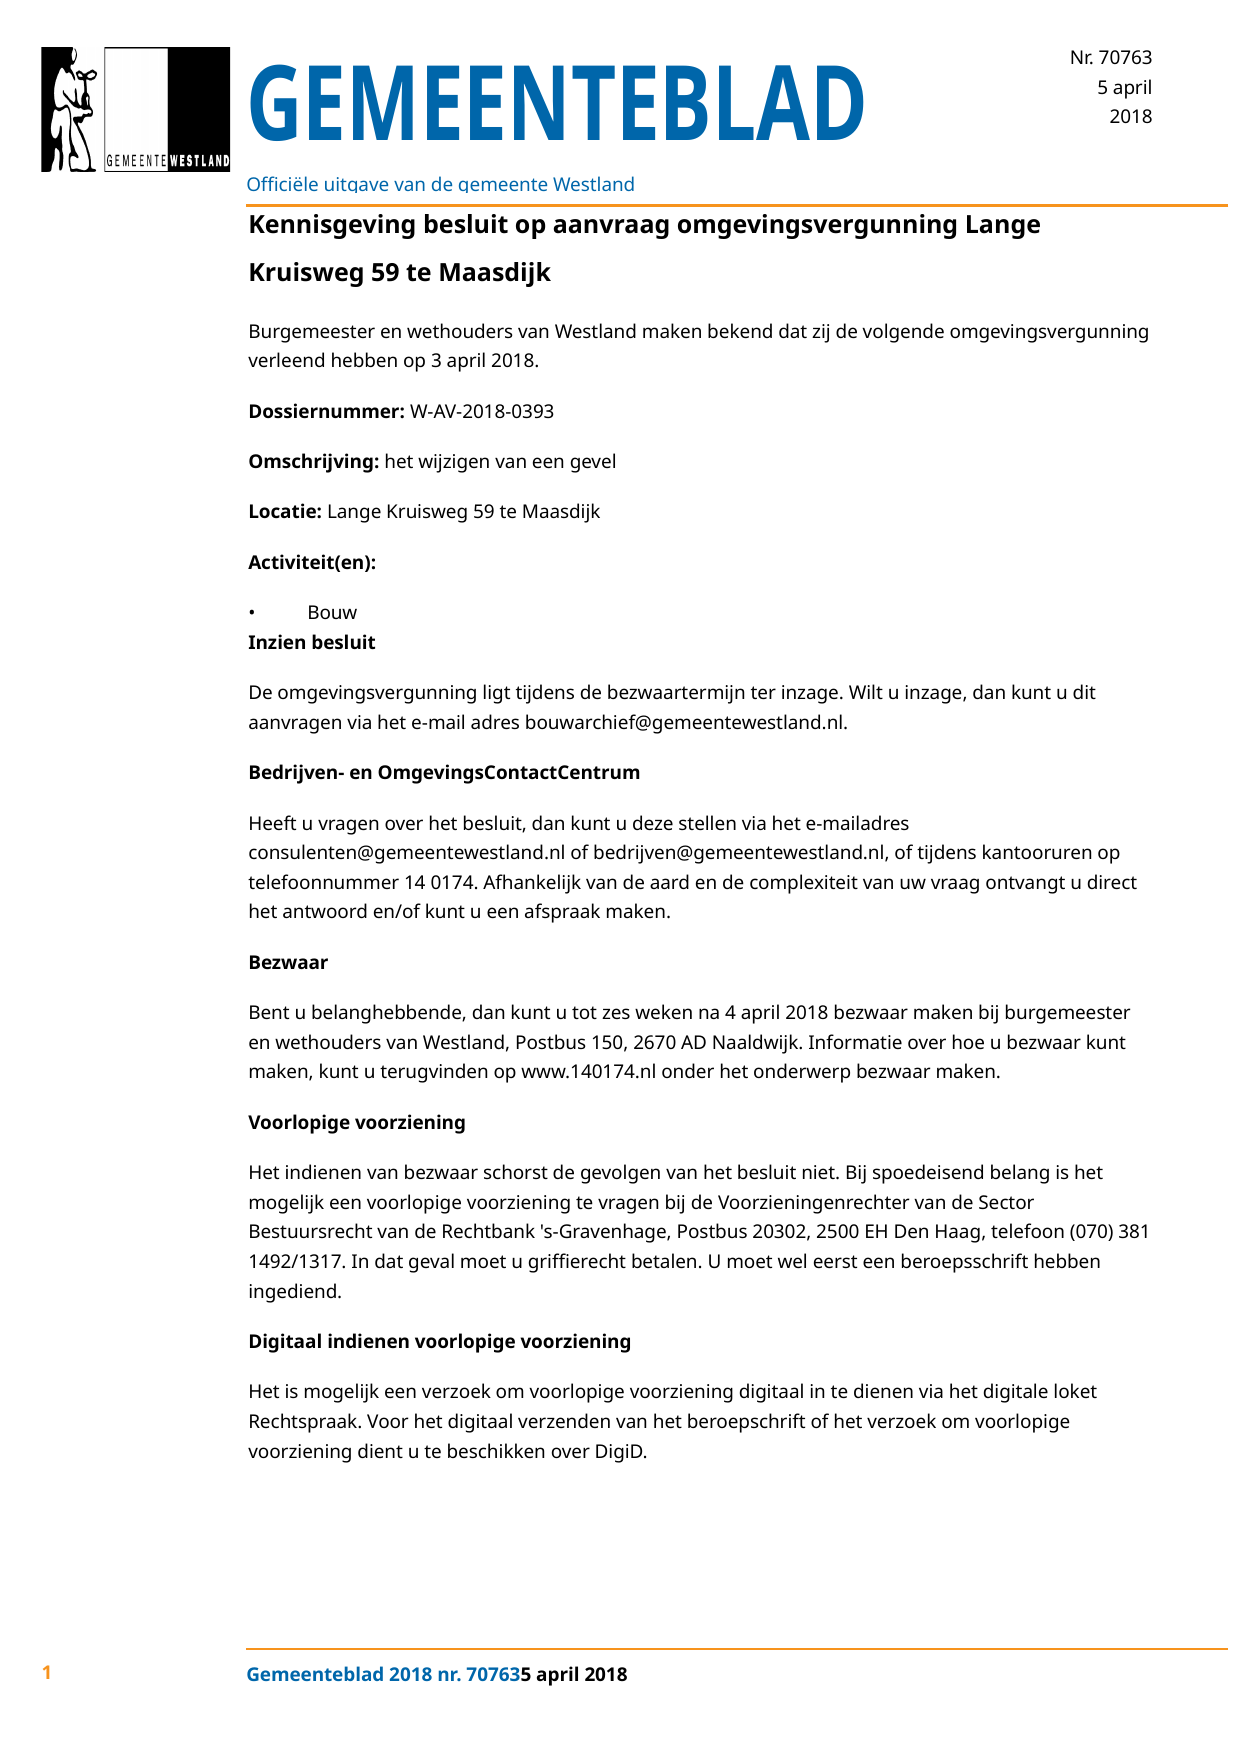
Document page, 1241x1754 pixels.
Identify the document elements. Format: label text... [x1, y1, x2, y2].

text Het indienen van bezwaar schorst de gevolgen van het besluit niet. Bij spoedeisend belang is het mogelijk een voorlopige voorziening te vragen bij de Voorzieningenrechter van de Sector Bestuursrecht van de Rechtbank 's-Gravenhage, Postbus 20302, 2500 EH Den Haag, telefoon (070) 381 1492/1317. In dat geval moet u griffierecht betalen. U moet wel eerst een beroepsschrift hebben ingediend. [248, 1159, 1152, 1304]
text De omgevingsvergunning ligt tijdens de bezwaartermijn ter inzage. Wilt u inzage, dan kunt u dit aanvragen via het e-mail adres bouwarchief@gemeentewestland.nl. [248, 679, 1152, 735]
picture [41, 47, 231, 172]
text Dossiernummer: W-AV-2018-0393 [248, 398, 1152, 424]
text Digitaal indienen voorlopige voorziening [248, 1328, 1152, 1354]
text Bent u belanghebbende, dan kunt u tot zes weken na 4 april 2018 bezwaar maken bij burgemeester en wethouders van Westland, Postbus 150, 2670 AD Naaldwijk. Informatie over hoe u bezwaar kunt maken, kunt u terugvinden op www.140174.nl onder het onderwerp bezwaar maken. [248, 999, 1152, 1084]
text Heeft u vragen over het besluit, dan kunt u deze stellen via het e-mailadres consulenten@gemeentewestland.nl of bedrijven@gemeentewestland.nl, of tijdens kantooruren op telefoonnummer 14 0174. Afhankelijk van de aard en de complexiteit van uw vraag ontvangt u direct het antwoord en/of kunt u een afspraak maken. [248, 810, 1152, 924]
text Voorlopige voorziening [248, 1109, 1152, 1135]
text Bezwaar [248, 949, 1152, 975]
text Burgemeester en wethouders van Westland maken bekend dat zij de volgende omgevingsvergunning verleend hebben op 3 april 2018. [248, 318, 1152, 373]
text Bedrijven- en OmgevingsContactCentrum [248, 759, 1152, 785]
text Activiteit(en): [248, 549, 1152, 575]
text Locatie: Lange Kruisweg 59 te Maasdijk [248, 499, 1152, 524]
text Kennisgeving besluit op aanvraag omgevingsvergunning Lange Kruisweg 59 te Maasdijk [248, 207, 1152, 288]
text Het is mogelijk een verzoek om voorlopige voorziening digitaal in te dienen via het digitale loket Rechtspraak. Voor het digitaal verzenden van het beroepschrift of het verzoek om voorlopige voorziening dient u te beschikken over DigiD. [248, 1379, 1152, 1464]
text Omschrijving: het wijzigen van een gevel [248, 448, 1152, 474]
list Bouw [248, 599, 1152, 625]
text Inzien besluit [248, 629, 1152, 655]
